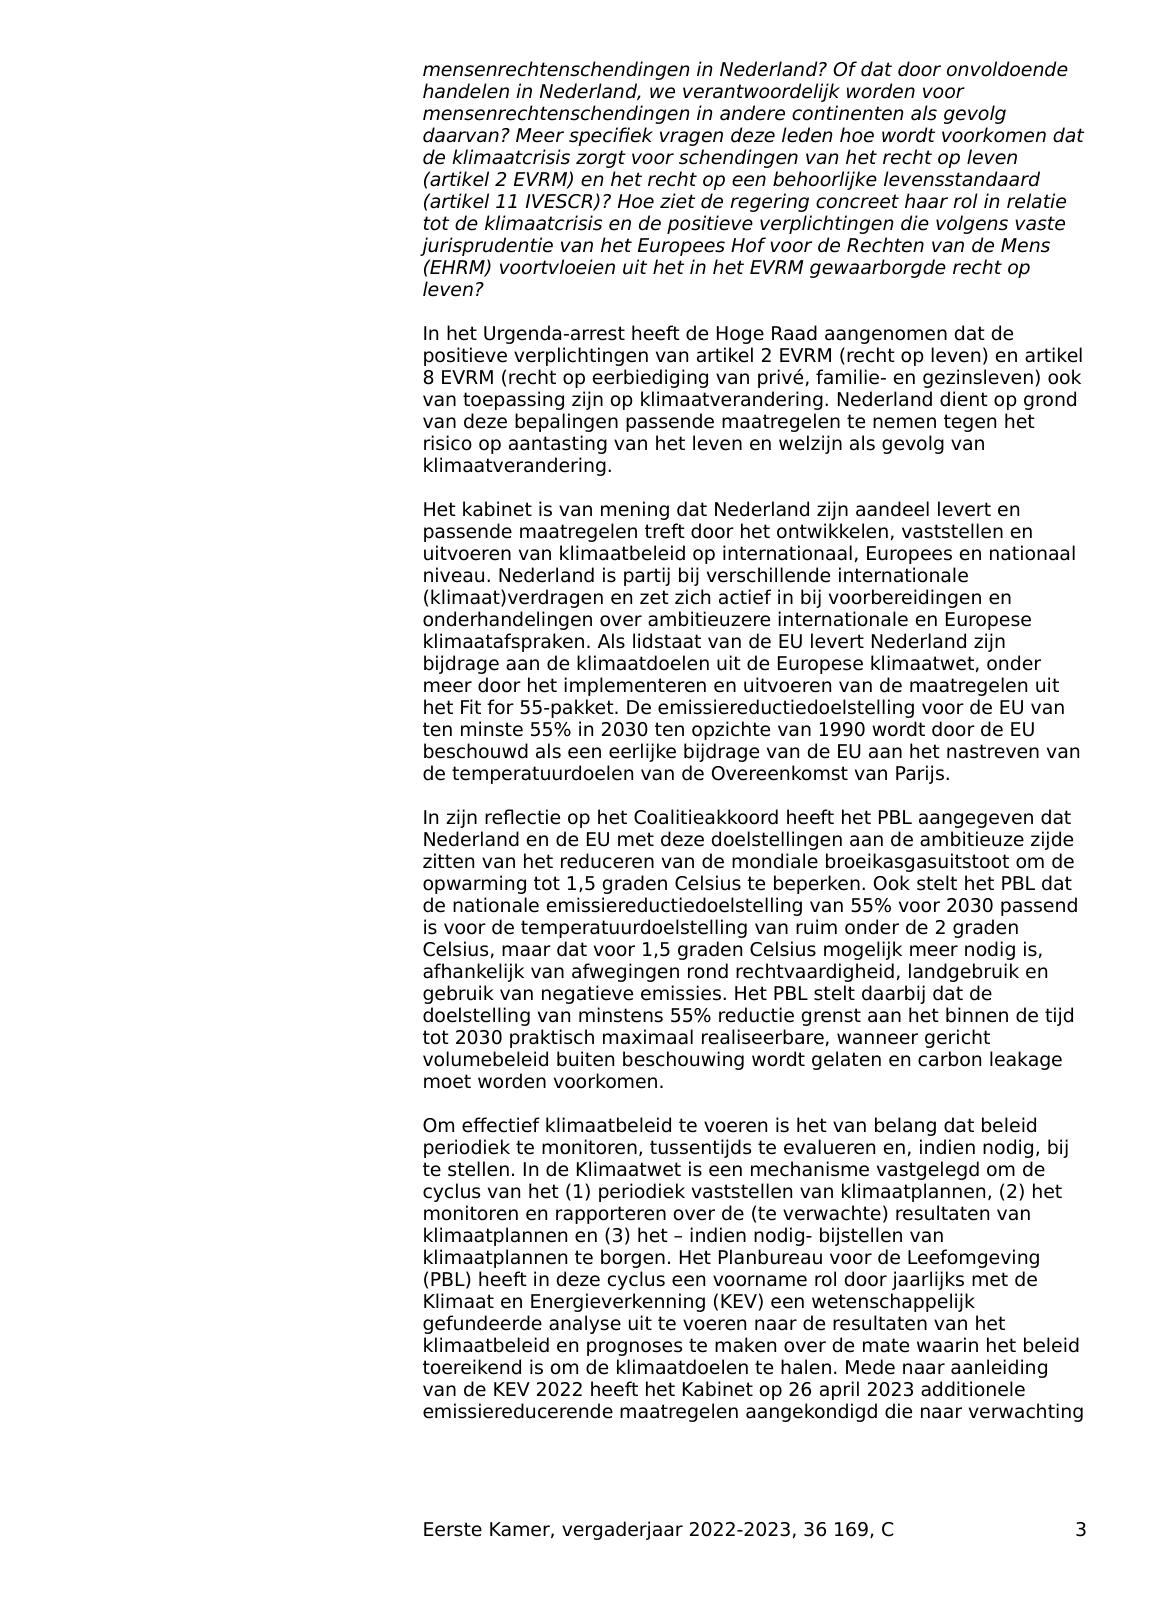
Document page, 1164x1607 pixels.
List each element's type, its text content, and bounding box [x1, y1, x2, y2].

text In het Urgenda-arrest heeft de Hoge Raad aangenomen dat de positieve verplichtingen van artikel 2 EVRM (recht op leven) en artikel 8 EVRM (recht op eerbiediging van privé, familie- en gezinsleven) ook van toepassing zijn op klimaatverandering. Nederland dient op grond van deze bepalingen passende maatregelen te nemen tegen het risico op aantasting van het leven en welzijn als gevolg van klimaatverandering. [422, 323, 1087, 477]
text In zijn reflectie op het Coalitieakkoord heeft het PBL aangegeven dat Nederland en de EU met deze doelstellingen aan de ambitieuze zijde zitten van het reduceren van de mondiale broeikasgasuitstoot om de opwarming tot 1,5 graden Celsius te beperken. Ook stelt het PBL dat de nationale emissiereductiedoelstelling van 55% voor 2030 passend is voor de temperatuurdoelstelling van ruim onder de 2 graden Celsius, maar dat voor 1,5 graden Celsius mogelijk meer nodig is, afhankelijk van afwegingen rond rechtvaardigheid, landgebruik en gebruik van negatieve emissies. Het PBL stelt daarbij dat de doelstelling van minstens 55% reductie grenst aan het binnen de tijd tot 2030 praktisch maximaal realiseerbare, wanneer gericht volumebeleid buiten beschouwing wordt gelaten en carbon leakage moet worden voorkomen. [422, 807, 1087, 1093]
text mensenrechtenschendingen in Nederland? Of dat door onvoldoende handelen in Nederland, we verantwoordelijk worden voor mensenrechtenschendingen in andere continenten als gevolg daarvan? Meer specifiek vragen deze leden hoe wordt voorkomen dat de klimaatcrisis zorgt voor schendingen van het recht op leven (artikel 2 EVRM) en het recht op een behoorlijke levensstandaard (artikel 11 IVESCR)? Hoe ziet de regering concreet haar rol in relatie tot de klimaatcrisis en de positieve verplichtingen die volgens vaste jurisprudentie van het Europees Hof voor de Rechten van de Mens (EHRM) voortvloeien uit het in het EVRM gewaarborgde recht op leven? [422, 59, 1087, 301]
text Om effectief klimaatbeleid te voeren is het van belang dat beleid periodiek te monitoren, tussentijds te evalueren en, indien nodig, bij te stellen. In de Klimaatwet is een mechanisme vastgelegd om de cyclus van het (1) periodiek vaststellen van klimaatplannen, (2) het monitoren en rapporteren over de (te verwachte) resultaten van klimaatplannen en (3) het – indien nodig- bijstellen van klimaatplannen te borgen. Het Planbureau voor de Leefomgeving (PBL) heeft in deze cyclus een voorname rol door jaarlijks met de Klimaat en Energieverkenning (KEV) een wetenschappelijk gefundeerde analyse uit te voeren naar de resultaten van het klimaatbeleid en prognoses te maken over de mate waarin het beleid toereikend is om de klimaatdoelen te halen. Mede naar aanleiding van de KEV 2022 heeft het Kabinet op 26 april 2023 additionele emissiereducerende maatregelen aangekondigd die naar verwachting [422, 1115, 1087, 1423]
text Het kabinet is van mening dat Nederland zijn aandeel levert en passende maatregelen treft door het ontwikkelen, vaststellen en uitvoeren van klimaatbeleid op internationaal, Europees en nationaal niveau. Nederland is partij bij verschillende internationale (klimaat)verdragen en zet zich actief in bij voorbereidingen en onderhandelingen over ambitieuzere internationale en Europese klimaatafspraken. Als lidstaat van de EU levert Nederland zijn bijdrage aan de klimaatdoelen uit de Europese klimaatwet, onder meer door het implementeren en uitvoeren van de maatregelen uit het Fit for 55-pakket. De emissiereductiedoelstelling voor de EU van ten minste 55% in 2030 ten opzichte van 1990 wordt door de EU beschouwd als een eerlijke bijdrage van de EU aan het nastreven van de temperatuurdoelen van de Overeenkomst van Parijs. [422, 499, 1087, 785]
